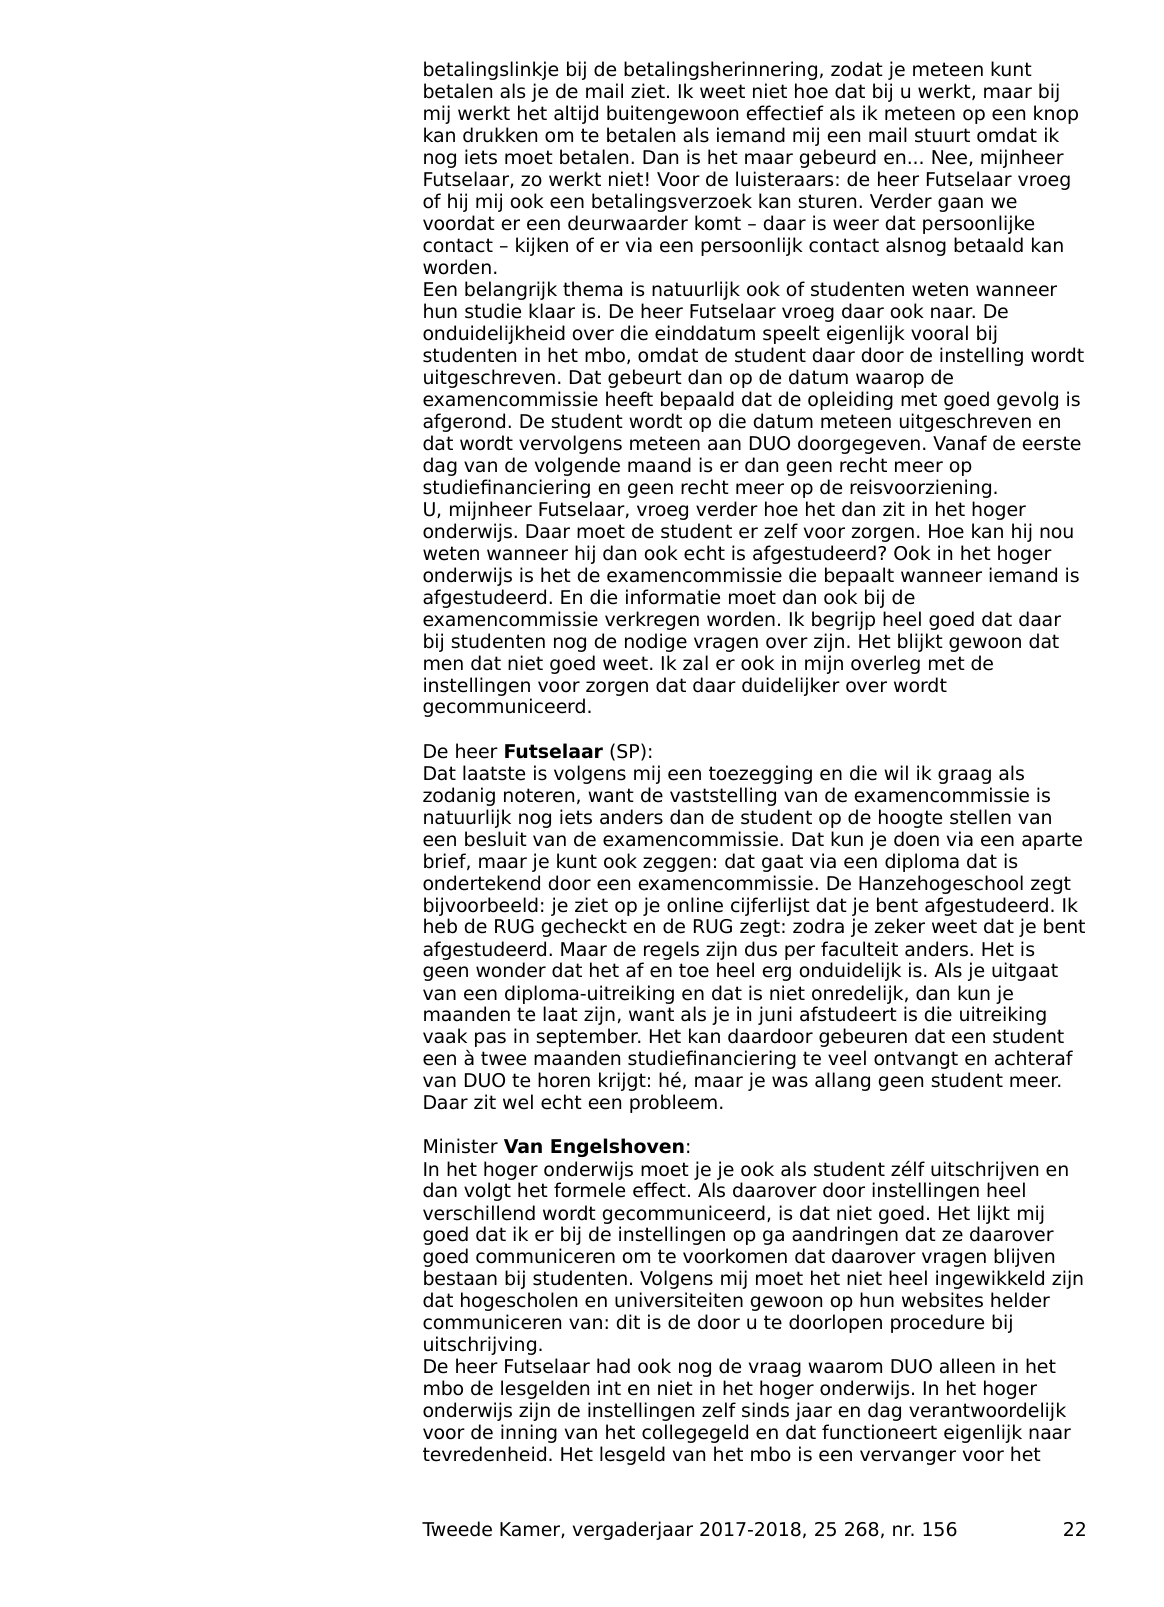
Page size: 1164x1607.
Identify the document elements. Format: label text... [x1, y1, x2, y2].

text De heer Futselaar had ook nog de vraag waarom DUO alleen in het mbo de lesgelden int en niet in het hoger onderwijs. In het hoger onderwijs zijn de instellingen zelf sinds jaar en dag verantwoordelijk voor de inning van het collegegeld en dat functioneert eigenlijk naar tevredenheid. Het lesgeld van het mbo is een vervanger voor het [422, 1356, 1087, 1466]
text U, mijnheer Futselaar, vroeg verder hoe het dan zit in het hoger onderwijs. Daar moet de student er zelf voor zorgen. Hoe kan hij nou weten wanneer hij dan ook echt is afgestudeerd? Ook in het hoger onderwijs is het de examencommissie die bepaalt wanneer iemand is afgestudeerd. En die informatie moet dan ook bij de examencommissie verkregen worden. Ik begrijp heel goed dat daar bij studenten nog de nodige vragen over zijn. Het blijkt gewoon dat men dat niet goed weet. Ik zal er ook in mijn overleg met de instellingen voor zorgen dat daar duidelijker over wordt gecommuniceerd. [422, 499, 1087, 718]
text Dat laatste is volgens mij een toezegging en die wil ik graag als zodanig noteren, want de vaststelling van de examencommissie is natuurlijk nog iets anders dan de student op de hoogte stellen van een besluit van de examencommissie. Dat kun je doen via een aparte brief, maar je kunt ook zeggen: dat gaat via een diploma dat is ondertekend door een examencommissie. De Hanzehogeschool zegt bijvoorbeeld: je ziet op je online cijferlijst dat je bent afgestudeerd. Ik heb de RUG gecheckt en de RUG zegt: zodra je zeker weet dat je bent afgestudeerd. Maar de regels zijn dus per faculteit anders. Het is geen wonder dat het af en toe heel erg onduidelijk is. Als je uitgaat van een diploma-uitreiking en dat is niet onredelijk, dan kun je maanden te laat zijn, want als je in juni afstudeert is die uitreiking vaak pas in september. Het kan daardoor gebeuren dat een student een à twee maanden studiefinanciering te veel ontvangt en achteraf van DUO te horen krijgt: hé, maar je was allang geen student meer. Daar zit wel echt een probleem. [422, 763, 1087, 1114]
text De heer Futselaar (SP): [422, 741, 1087, 763]
text betalingslinkje bij de betalingsherinnering, zodat je meteen kunt betalen als je de mail ziet. Ik weet niet hoe dat bij u werkt, maar bij mij werkt het altijd buitengewoon effectief als ik meteen op een knop kan drukken om te betalen als iemand mij een mail stuurt omdat ik nog iets moet betalen. Dan is het maar gebeurd en... Nee, mijnheer Futselaar, zo werkt niet! Voor de luisteraars: de heer Futselaar vroeg of hij mij ook een betalingsverzoek kan sturen. Verder gaan we voordat er een deurwaarder komt – daar is weer dat persoonlijke contact – kijken of er via een persoonlijk contact alsnog betaald kan worden. [422, 59, 1087, 279]
text Minister Van Engelshoven: [422, 1136, 1087, 1158]
text Een belangrijk thema is natuurlijk ook of studenten weten wanneer hun studie klaar is. De heer Futselaar vroeg daar ook naar. De onduidelijkheid over die einddatum speelt eigenlijk vooral bij studenten in het mbo, omdat de student daar door de instelling wordt uitgeschreven. Dat gebeurt dan op de datum waarop de examencommissie heeft bepaald dat de opleiding met goed gevolg is afgerond. De student wordt op die datum meteen uitgeschreven en dat wordt vervolgens meteen aan DUO doorgegeven. Vanaf de eerste dag van de volgende maand is er dan geen recht meer op studiefinanciering en geen recht meer op de reisvoorziening. [422, 279, 1087, 499]
text In het hoger onderwijs moet je je ook als student zélf uitschrijven en dan volgt het formele effect. Als daarover door instellingen heel verschillend wordt gecommuniceerd, is dat niet goed. Het lijkt mij goed dat ik er bij de instellingen op ga aandringen dat ze daarover goed communiceren om te voorkomen dat daarover vragen blijven bestaan bij studenten. Volgens mij moet het niet heel ingewikkeld zijn dat hogescholen en universiteiten gewoon op hun websites helder communiceren van: dit is de door u te doorlopen procedure bij uitschrijving. [422, 1158, 1087, 1356]
